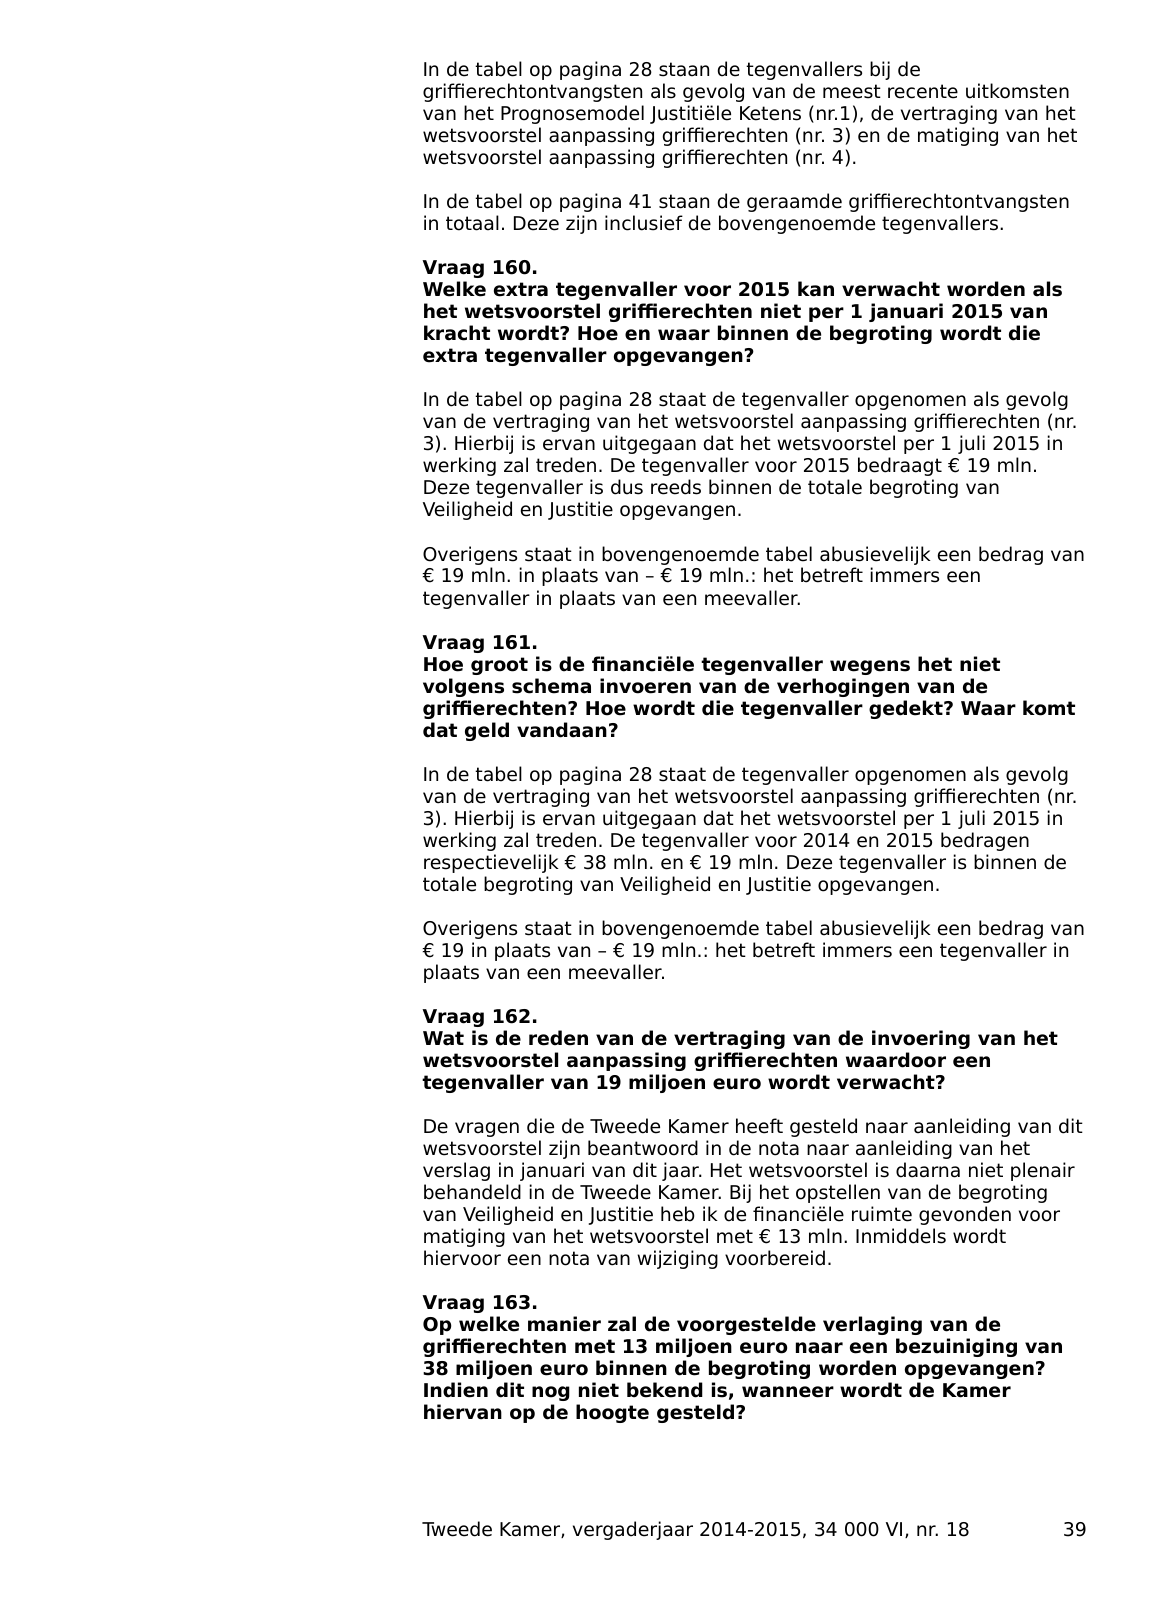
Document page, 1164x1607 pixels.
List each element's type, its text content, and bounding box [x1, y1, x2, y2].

text In de tabel op pagina 28 staat de tegenvaller opgenomen als gevolg van de vertraging van het wetsvoorstel aanpassing griffierechten (nr. 3). Hierbij is ervan uitgegaan dat het wetsvoorstel per 1 juli 2015 in werking zal treden. De tegenvaller voor 2014 en 2015 bedragen respectievelijk € 38 mln. en € 19 mln. Deze tegenvaller is binnen de totale begroting van Veiligheid en Justitie opgevangen. [422, 764, 1087, 896]
text Op welke manier zal de voorgestelde verlaging van de griffierechten met 13 miljoen euro naar een bezuiniging van 38 miljoen euro binnen de begroting worden opgevangen? Indien dit nog niet bekend is, wanneer wordt de Kamer hiervan op de hoogte gesteld? [422, 1314, 1087, 1424]
text Vraag 160. [422, 257, 1087, 279]
text In de tabel op pagina 28 staat de tegenvaller opgenomen als gevolg van de vertraging van het wetsvoorstel aanpassing griffierechten (nr. 3). Hierbij is ervan uitgegaan dat het wetsvoorstel per 1 juli 2015 in werking zal treden. De tegenvaller voor 2015 bedraagt € 19 mln. Deze tegenvaller is dus reeds binnen de totale begroting van Veiligheid en Justitie opgevangen. [422, 389, 1087, 521]
text In de tabel op pagina 41 staan de geraamde griffierechtontvangsten in totaal. Deze zijn inclusief de bovengenoemde tegenvallers. [422, 191, 1087, 235]
text Overigens staat in bovengenoemde tabel abusievelijk een bedrag van € 19 mln. in plaats van – € 19 mln.: het betreft immers een tegenvaller in plaats van een meevaller. [422, 543, 1087, 609]
text Welke extra tegenvaller voor 2015 kan verwacht worden als het wetsvoorstel griffierechten niet per 1 januari 2015 van kracht wordt? Hoe en waar binnen de begroting wordt die extra tegenvaller opgevangen? [422, 279, 1087, 367]
text Wat is de reden van de vertraging van de invoering van het wetsvoorstel aanpassing griffierechten waardoor een tegenvaller van 19 miljoen euro wordt verwacht? [422, 1028, 1087, 1094]
text Hoe groot is de financiële tegenvaller wegens het niet volgens schema invoeren van de verhogingen van de griffierechten? Hoe wordt die tegenvaller gedekt? Waar komt dat geld vandaan? [422, 653, 1087, 741]
text Overigens staat in bovengenoemde tabel abusievelijk een bedrag van € 19 in plaats van – € 19 mln.: het betreft immers een tegenvaller in plaats van een meevaller. [422, 918, 1087, 984]
text De vragen die de Tweede Kamer heeft gesteld naar aanleiding van dit wetsvoorstel zijn beantwoord in de nota naar aanleiding van het verslag in januari van dit jaar. Het wetsvoorstel is daarna niet plenair behandeld in de Tweede Kamer. Bij het opstellen van de begroting van Veiligheid en Justitie heb ik de financiële ruimte gevonden voor matiging van het wetsvoorstel met € 13 mln. Inmiddels wordt hiervoor een nota van wijziging voorbereid. [422, 1116, 1087, 1270]
text Vraag 163. [422, 1292, 1087, 1314]
text Vraag 162. [422, 1006, 1087, 1028]
text In de tabel op pagina 28 staan de tegenvallers bij de griffierechtontvangsten als gevolg van de meest recente uitkomsten van het Prognosemodel Justitiële Ketens (nr.1), de vertraging van het wetsvoorstel aanpassing griffierechten (nr. 3) en de matiging van het wetsvoorstel aanpassing griffierechten (nr. 4). [422, 59, 1087, 169]
text Vraag 161. [422, 632, 1087, 653]
